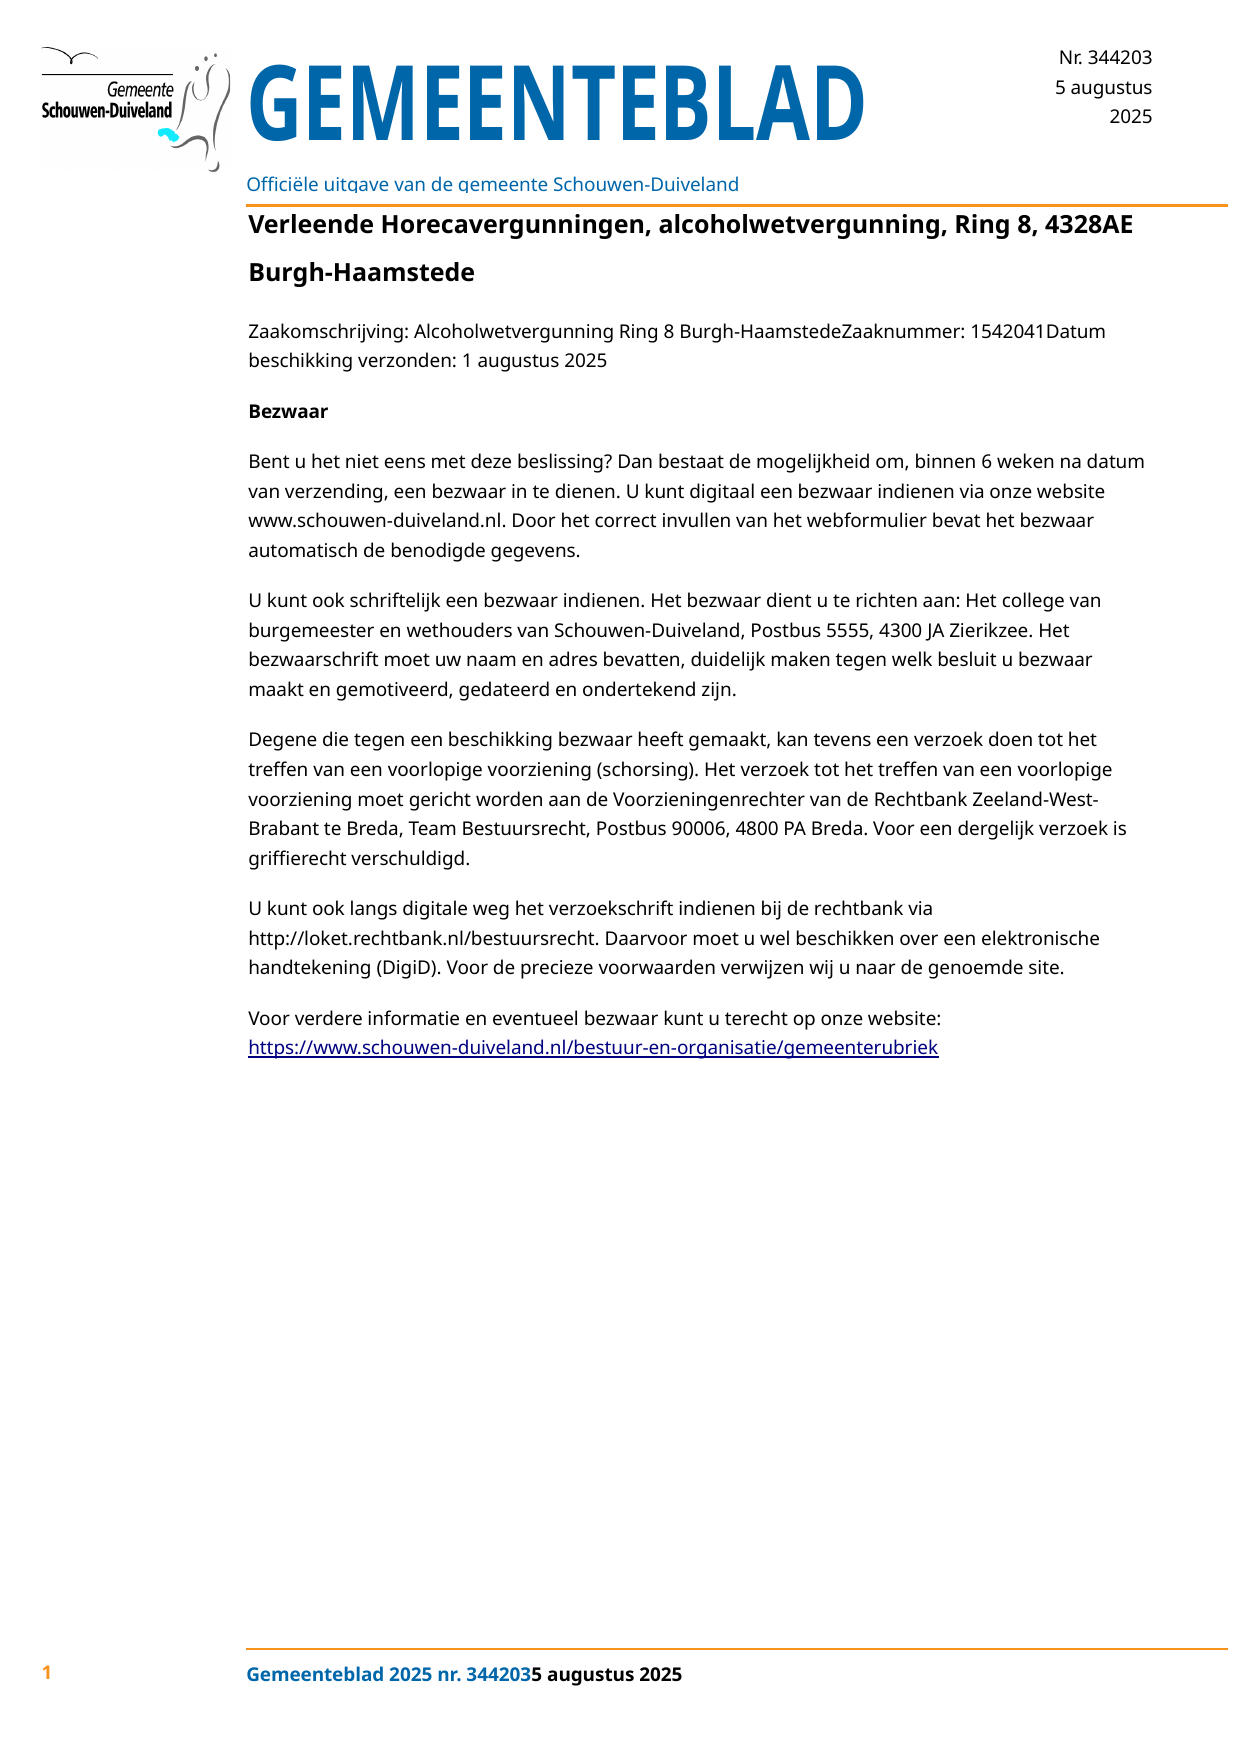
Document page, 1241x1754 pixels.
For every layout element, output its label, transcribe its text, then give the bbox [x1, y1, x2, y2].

text U kunt ook schriftelijk een bezwaar indienen. Het bezwaar dient u te richten aan: Het college van burgemeester en wethouders van Schouwen-Duiveland, Postbus 5555, 4300 JA Zierikzee. Het bezwaarschrift moet uw naam en adres bevatten, duidelijk maken tegen welk besluit u bezwaar maakt en gemotiveerd, gedateerd en ondertekend zijn. [248, 587, 1152, 702]
text Degene die tegen een beschikking bezwaar heeft gemaakt, kan tevens een verzoek doen tot het treffen van een voorlopige voorziening (schorsing). Het verzoek tot het treffen van een voorlopige voorziening moet gericht worden aan de Voorzieningenrechter van de Rechtbank Zeeland-West-Brabant te Breda, Team Bestuursrecht, Postbus 90006, 4800 PA Breda. Voor een dergelijk verzoek is griffierecht verschuldigd. [248, 727, 1152, 871]
text Zaakomschrijving: Alcoholwetvergunning Ring 8 Burgh-HaamstedeZaaknummer: 1542041Datum beschikking verzonden: 1 augustus 2025 [248, 318, 1152, 373]
picture [41, 47, 231, 172]
text Bezwaar [248, 398, 1152, 424]
text U kunt ook langs digitale weg het verzoekschrift indienen bij de rechtbank via http://loket.rechtbank.nl/bestuursrecht. Daarvoor moet u wel beschikken over een elektronische handtekening (DigiD). Voor de precieze voorwaarden verwijzen wij u naar de genoemde site. [248, 895, 1152, 980]
text Verleende Horecavergunningen, alcoholwetvergunning, Ring 8, 4328AE Burgh-Haamstede [248, 207, 1152, 288]
text Voor verdere informatie en eventueel bezwaar kunt u terecht op onze website: https://www.schouwen-duiveland.nl/bestuur-en-organisatie/gemeenterubriek [248, 1005, 1152, 1060]
text Bent u het niet eens met deze beslissing? Dan bestaat de mogelijkheid om, binnen 6 weken na datum van verzending, een bezwaar in te dienen. U kunt digitaal een bezwaar indienen via onze website www.schouwen-duiveland.nl. Door het correct invullen van het webformulier bevat het bezwaar automatisch de benodigde gegevens. [248, 448, 1152, 563]
